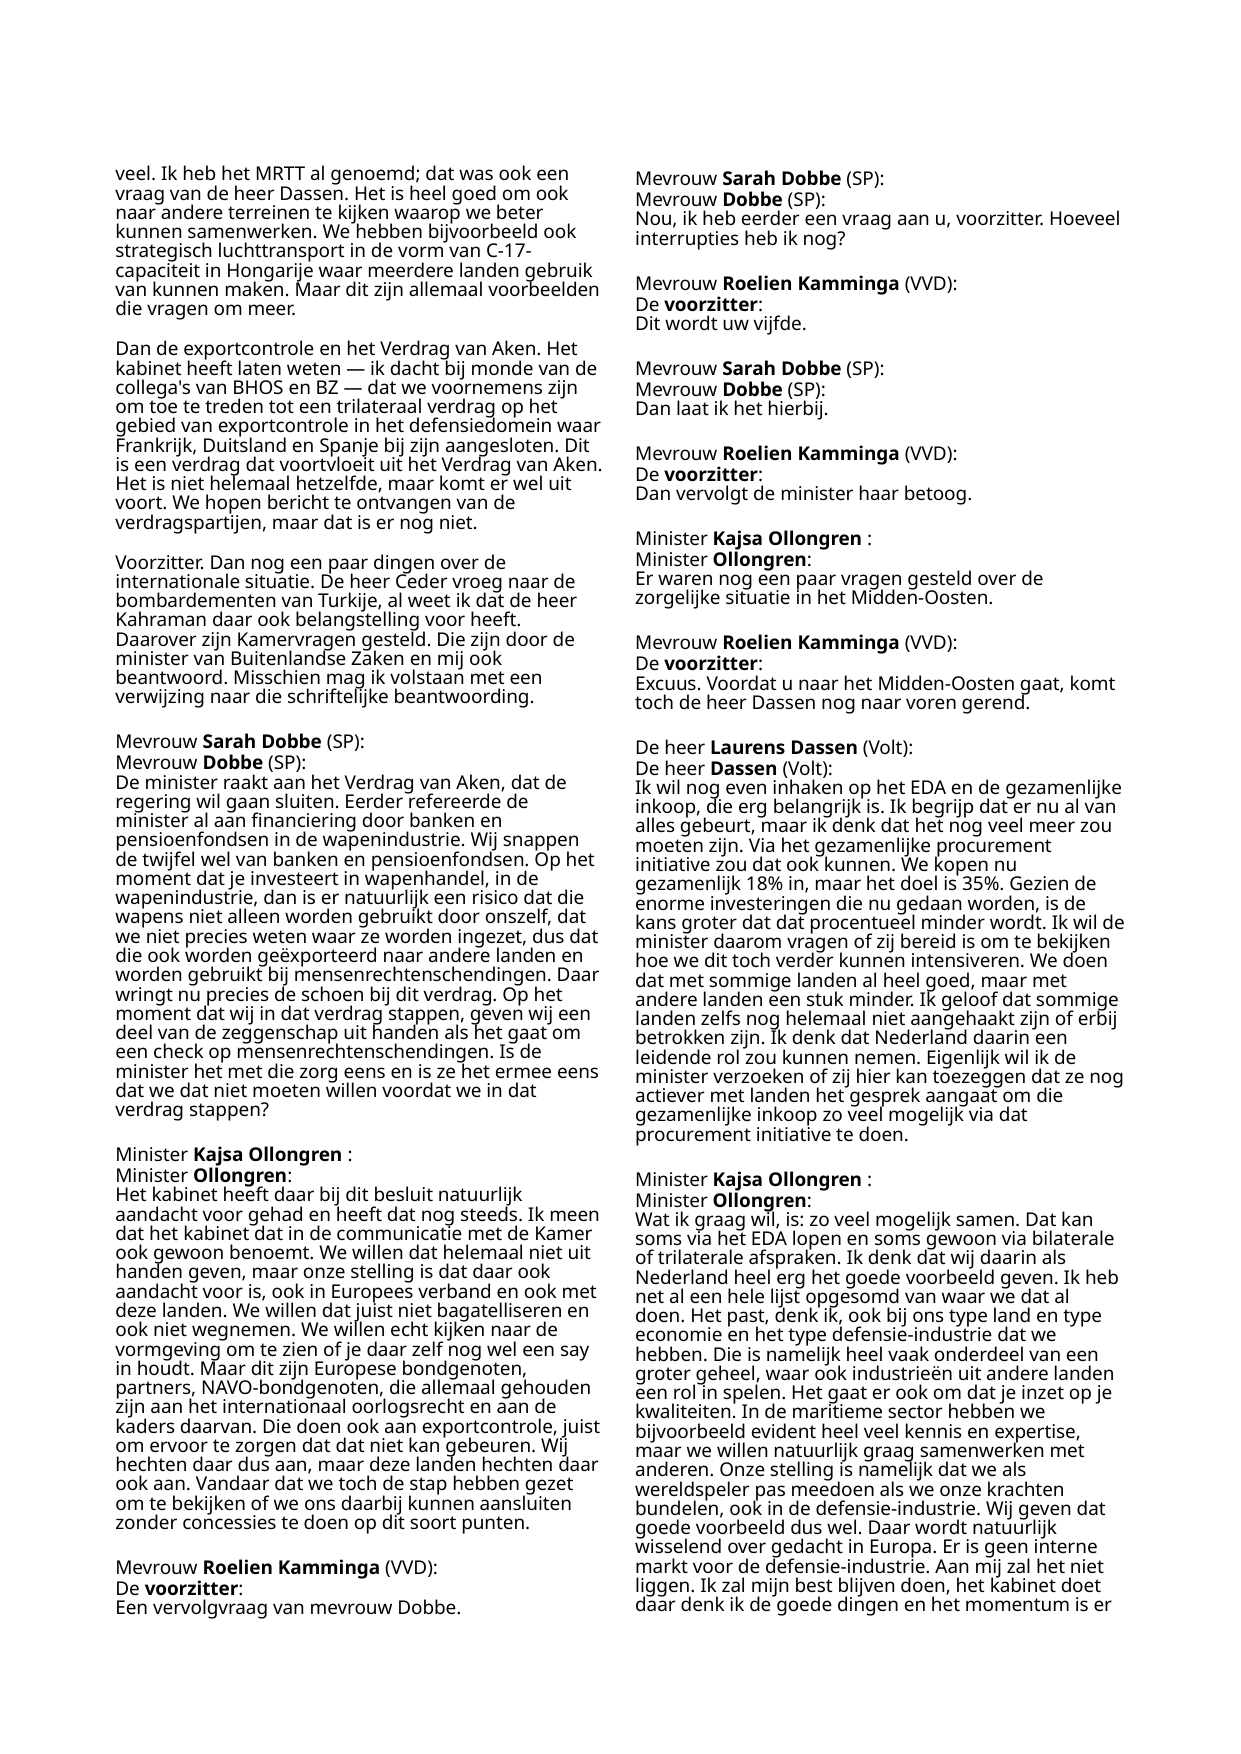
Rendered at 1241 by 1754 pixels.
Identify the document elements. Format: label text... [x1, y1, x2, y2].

text Mevrouw Sarah Dobbe (SP): [115, 729, 605, 754]
text veel. Ik heb het MRTT al genoemd; dat was ook een vraag van de heer Dassen. Het is heel goed om ook naar andere terreinen te kijken waarop we beter kunnen samenwerken. We hebben bijvoorbeeld ook strategisch luchttransport in de vorm van C-17-capaciteit in Hongarije waar meerdere landen gebruik van kunnen maken. Maar dit zijn allemaal voorbeelden die vragen om meer. [115, 165, 605, 319]
text Mevrouw Dobbe (SP): [635, 381, 1125, 400]
text Dit wordt uw vijfde. [635, 315, 1125, 334]
text Het kabinet heeft daar bij dit besluit natuurlijk aandacht voor gehad en heeft dat nog steeds. Ik meen dat het kabinet dat in de communicatie met de Kamer ook gewoon benoemt. We willen dat helemaal niet uit handen geven, maar onze stelling is dat daar ook aandacht voor is, ook in Europees verband en ook met deze landen. We willen dat juist niet bagatelliseren en ook niet wegnemen. We willen echt kijken naar de vormgeving om te zien of je daar zelf nog wel een say in houdt. Maar dit zijn Europese bondgenoten, partners, NAVO-bondgenoten, die allemaal gehouden zijn aan het internationaal oorlogsrecht en aan de kaders daarvan. Die doen ook aan exportcontrole, juist om ervoor te zorgen dat dat niet kan gebeuren. Wij hechten daar dus aan, maar deze landen hechten daar ook aan. Vandaar dat we toch de stap hebben gezet om te bekijken of we ons daarbij kunnen aansluiten zonder concessies te doen op dit soort punten. [115, 1186, 605, 1533]
text Excuus. Voordat u naar het Midden-Oosten gaat, komt toch de heer Dassen nog naar voren gerend. [635, 674, 1125, 713]
text De heer Laurens Dassen (Volt): [635, 734, 1125, 759]
text Mevrouw Roelien Kamminga (VVD): [635, 440, 1125, 466]
text Een vervolgvraag van mevrouw Dobbe. [115, 1599, 605, 1618]
text Mevrouw Roelien Kamminga (VVD): [635, 270, 1125, 296]
text Mevrouw Sarah Dobbe (SP): [635, 165, 1125, 191]
text Mevrouw Roelien Kamminga (VVD): [635, 629, 1125, 655]
text De voorzitter: [635, 655, 1125, 674]
text Minister Kajsa Ollongren : [635, 525, 1125, 551]
text Ik wil nog even inhaken op het EDA en de gezamenlijke inkoop, die erg belangrijk is. Ik begrijp dat er nu al van alles gebeurt, maar ik denk dat het nog veel meer zou moeten zijn. Via het gezamenlijke procurement initiative zou dat ook kunnen. We kopen nu gezamenlijk 18% in, maar het doel is 35%. Gezien de enorme investeringen die nu gedaan worden, is de kans groter dat dat procentueel minder wordt. Ik wil de minister daarom vragen of zij bereid is om te bekijken hoe we dit toch verder kunnen intensiveren. We doen dat met sommige landen al heel goed, maar met andere landen een stuk minder. Ik geloof dat sommige landen zelfs nog helemaal niet aangehaakt zijn of erbij betrokken zijn. Ik denk dat Nederland daarin een leidende rol zou kunnen nemen. Eigenlijk wil ik de minister verzoeken of zij hier kan toezeggen dat ze nog actiever met landen het gesprek aangaat om die gezamenlijke inkoop zo veel mogelijk via dat procurement initiative te doen. [635, 779, 1125, 1145]
text De voorzitter: [115, 1580, 605, 1599]
text De minister raakt aan het Verdrag van Aken, dat de regering wil gaan sluiten. Eerder refereerde de minister al aan financiering door banken en pensioenfondsen in de wapenindustrie. Wij snappen de twijfel wel van banken en pensioenfondsen. Op het moment dat je investeert in wapenhandel, in de wapenindustrie, dan is er natuurlijk een risico dat die wapens niet alleen worden gebruikt door onszelf, dat we niet precies weten waar ze worden ingezet, dus dat die ook worden geëxporteerd naar andere landen en worden gebruikt bij mensenrechtenschendingen. Daar wringt nu precies de schoen bij dit verdrag. Op het moment dat wij in dat verdrag stappen, geven wij een deel van de zeggenschap uit handen als het gaat om een check op mensenrechtenschendingen. Is de minister het met die zorg eens en is ze het ermee eens dat we dat niet moeten willen voordat we in dat verdrag stappen? [115, 774, 605, 1121]
text Dan laat ik het hierbij. [635, 400, 1125, 419]
text Minister Ollongren: [115, 1167, 605, 1186]
text Minister Kajsa Ollongren : [115, 1141, 605, 1167]
text Mevrouw Dobbe (SP): [635, 191, 1125, 210]
text Mevrouw Roelien Kamminga (VVD): [115, 1554, 605, 1580]
text De voorzitter: [635, 296, 1125, 315]
text De voorzitter: [635, 466, 1125, 485]
text Wat ik graag wil, is: zo veel mogelijk samen. Dat kan soms via het EDA lopen en soms gewoon via bilaterale of trilaterale afspraken. Ik denk dat wij daarin als Nederland heel erg het goede voorbeeld geven. Ik heb net al een hele lijst opgesomd van waar we dat al doen. Het past, denk ik, ook bij ons type land en type economie en het type defensie-industrie dat we hebben. Die is namelijk heel vaak onderdeel van een groter geheel, waar ook industrieën uit andere landen een rol in spelen. Het gaat er ook om dat je inzet op je kwaliteiten. In de maritieme sector hebben we bijvoorbeeld evident heel veel kennis en expertise, maar we willen natuurlijk graag samenwerken met anderen. Onze stelling is namelijk dat we als wereldspeler pas meedoen als we onze krachten bundelen, ook in de defensie-industrie. Wij geven dat goede voorbeeld dus wel. Daar wordt natuurlijk wisselend over gedacht in Europa. Er is geen interne markt voor de defensie-industrie. Aan mij zal het niet liggen. Ik zal mijn best blijven doen, het kabinet doet daar denk ik de goede dingen en het momentum is er [635, 1211, 1125, 1616]
text Dan vervolgt de minister haar betoog. [635, 485, 1125, 504]
text Er waren nog een paar vragen gesteld over de zorgelijke situatie in het Midden-Oosten. [635, 570, 1125, 609]
text Mevrouw Dobbe (SP): [115, 754, 605, 774]
text Nou, ik heb eerder een vraag aan u, voorzitter. Hoeveel interrupties heb ik nog? [635, 210, 1125, 249]
text Minister Kajsa Ollongren : [635, 1166, 1125, 1192]
text De heer Dassen (Volt): [635, 759, 1125, 779]
text Minister Ollongren: [635, 1192, 1125, 1211]
text Minister Ollongren: [635, 551, 1125, 570]
text Voorzitter. Dan nog een paar dingen over de internationale situatie. De heer Ceder vroeg naar de bombardementen van Turkije, al weet ik dat de heer Kahraman daar ook belangstelling voor heeft. Daarover zijn Kamervragen gesteld. Die zijn door de minister van Buitenlandse Zaken en mij ook beantwoord. Misschien mag ik volstaan met een verwijzing naar die schriftelijke beantwoording. [115, 554, 605, 708]
text Dan de exportcontrole en het Verdrag van Aken. Het kabinet heeft laten weten — ik dacht bij monde van de collega's van BHOS en BZ — dat we voornemens zijn om toe te treden tot een trilateraal verdrag op het gebied van exportcontrole in het defensiedomein waar Frankrijk, Duitsland en Spanje bij zijn aangesloten. Dit is een verdrag dat voortvloeit uit het Verdrag van Aken. Het is niet helemaal hetzelfde, maar komt er wel uit voort. We hopen bericht te ontvangen van de verdragspartijen, maar dat is er nog niet. [115, 340, 605, 533]
text Mevrouw Sarah Dobbe (SP): [635, 355, 1125, 381]
